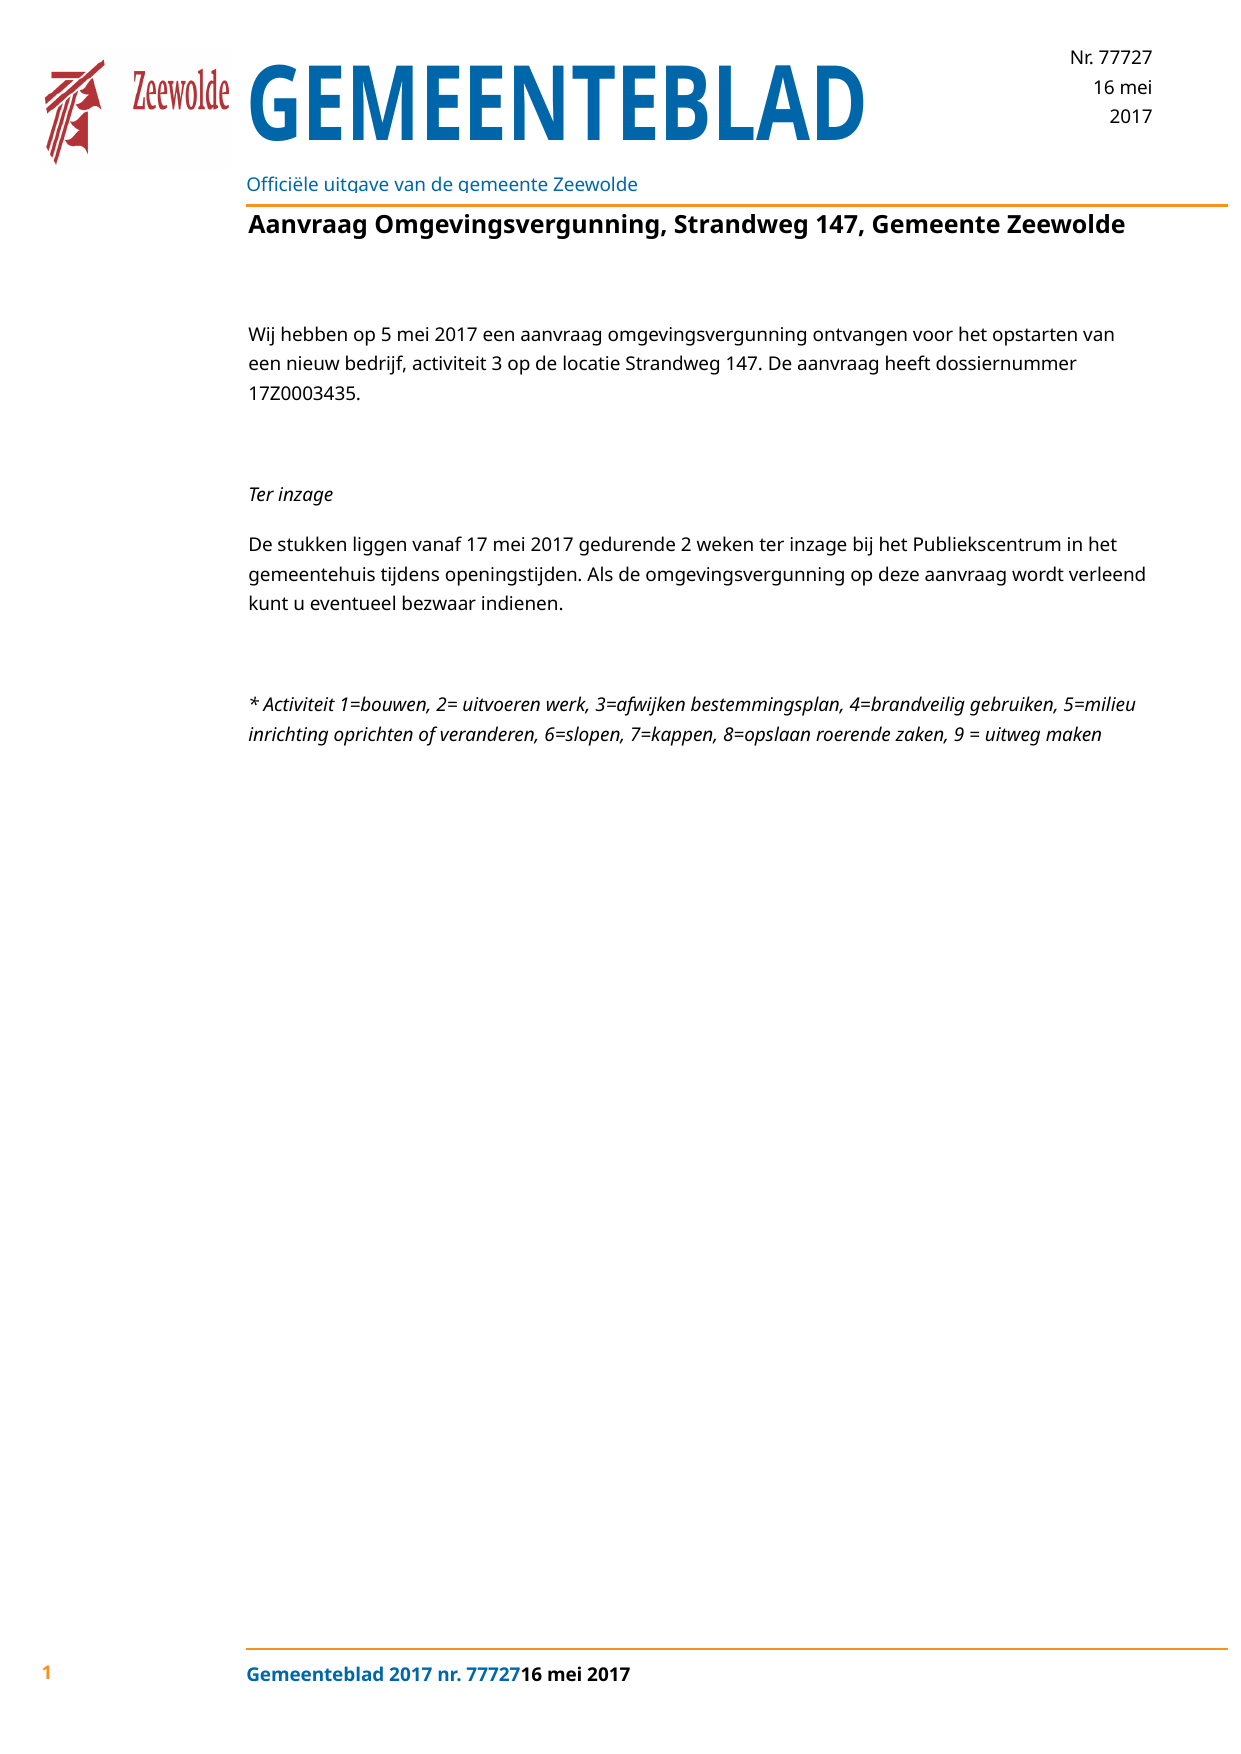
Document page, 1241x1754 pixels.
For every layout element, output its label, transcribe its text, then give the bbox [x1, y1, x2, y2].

text * Activiteit 1=bouwen, 2= uitvoeren werk, 3=afwijken bestemmingsplan, 4=brandveilig gebruiken, 5=milieu inrichting oprichten of veranderen, 6=slopen, 7=kappen, 8=opslaan roerende zaken, 9 = uitweg maken [248, 691, 1152, 746]
picture [41, 47, 231, 172]
text Ter inzage [248, 481, 1152, 506]
text De stukken liggen vanaf 17 mei 2017 gedurende 2 weken ter inzage bij het Publiekscentrum in het gemeentehuis tijdens openingstijden. Als de omgevingsvergunning op deze aanvraag wordt verleend kunt u eventueel bezwaar indienen. [248, 531, 1152, 616]
text Wij hebben op 5 mei 2017 een aanvraag omgevingsvergunning ontvangen voor het opstarten van een nieuw bedrijf, activiteit 3 op de locatie Strandweg 147. De aanvraag heeft dossiernummer 17Z0003435. [248, 321, 1152, 406]
text Aanvraag Omgevingsvergunning, Strandweg 147, Gemeente Zeewolde [248, 207, 1152, 241]
